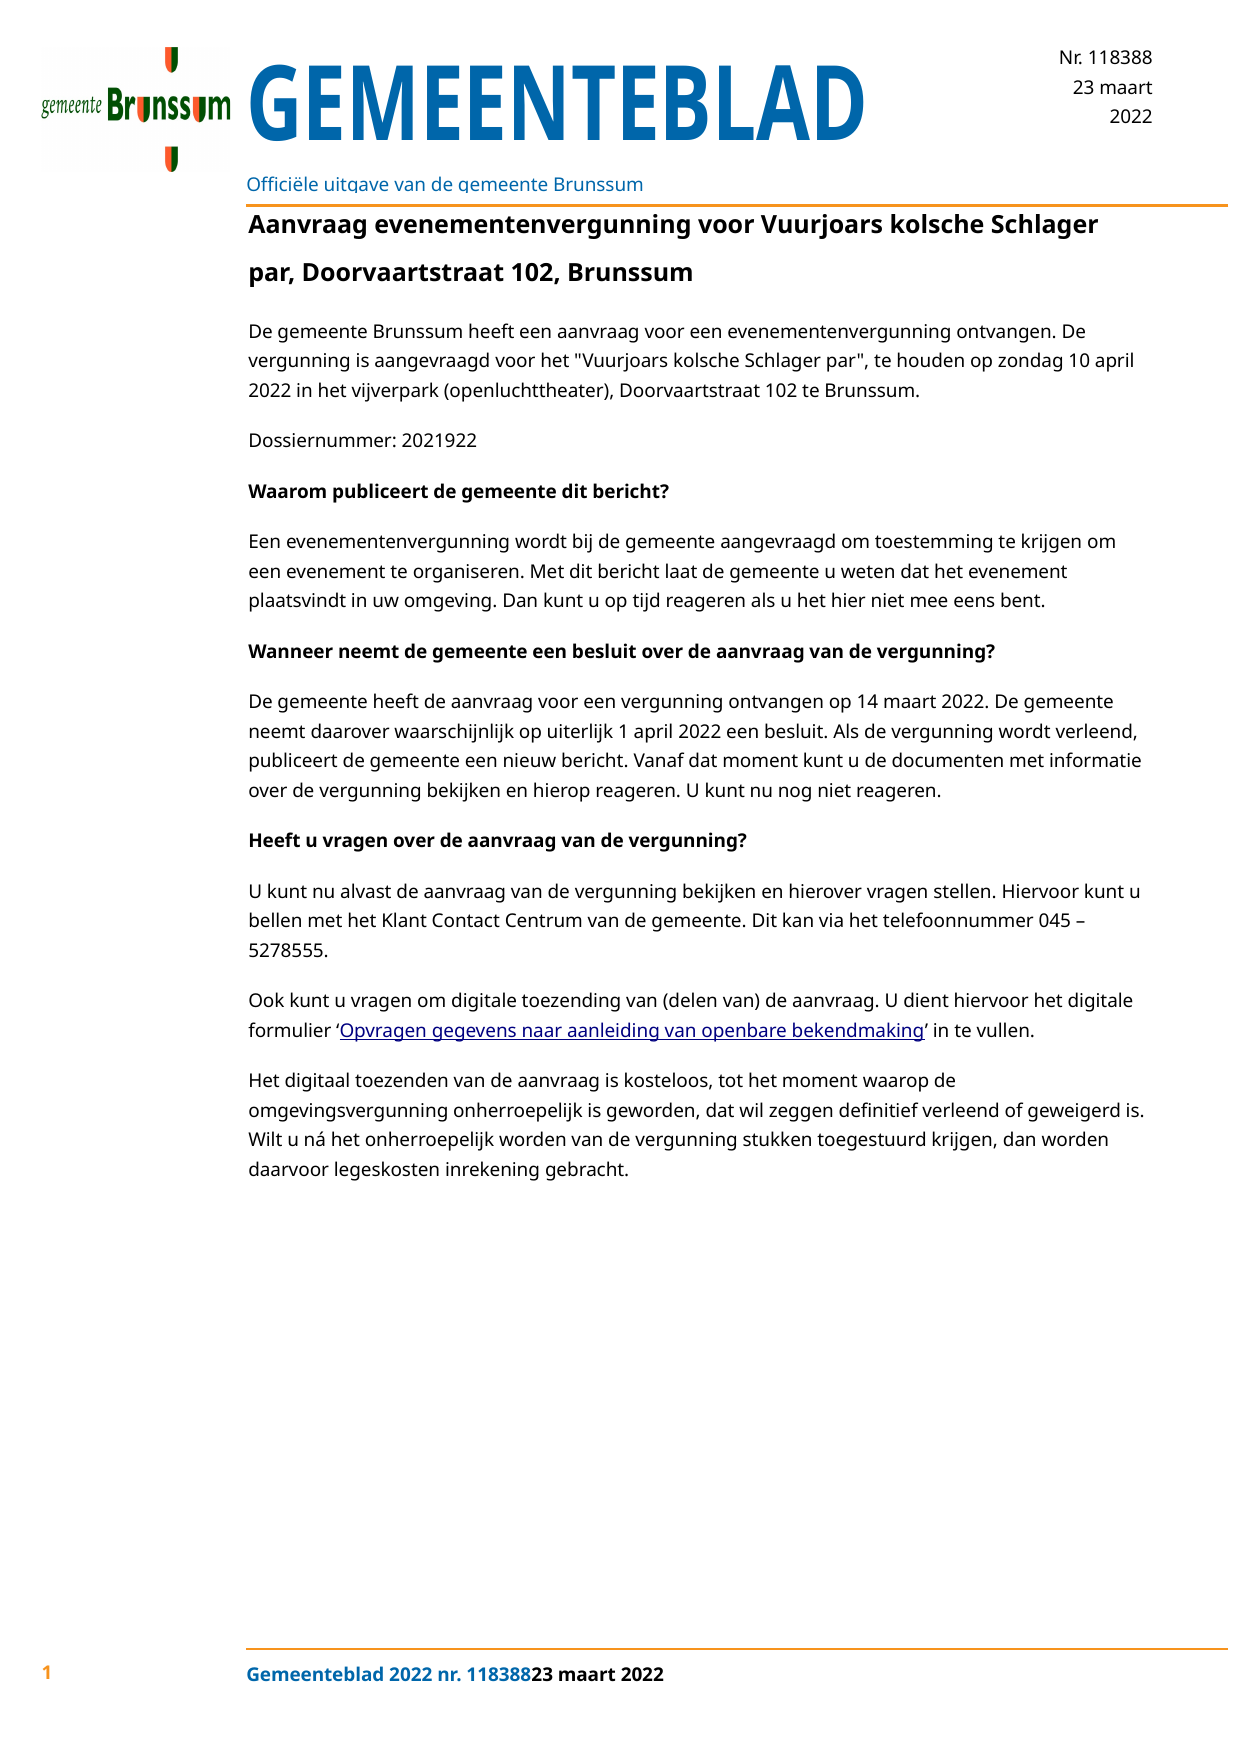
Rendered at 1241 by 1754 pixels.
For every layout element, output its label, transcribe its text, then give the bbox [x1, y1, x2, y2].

text Aanvraag evenementenvergunning voor Vuurjoars kolsche Schlager par, Doorvaartstraat 102, Brunssum [248, 207, 1152, 288]
text Waarom publiceert de gemeente dit bericht? [248, 478, 1152, 504]
text Dossiernummer: 2021922 [248, 427, 1152, 453]
text U kunt nu alvast de aanvraag van de vergunning bekijken en hierover vragen stellen. Hiervoor kunt u bellen met het Klant Contact Centrum van de gemeente. Dit kan via het telefoonnummer 045 – 5278555. [248, 878, 1152, 963]
text Heeft u vragen over de aanvraag van de vergunning? [248, 827, 1152, 853]
text Wanneer neemt de gemeente een besluit over de aanvraag van de vergunning? [248, 638, 1152, 664]
text Het digitaal toezenden van de aanvraag is kosteloos, tot het moment waarop de omgevingsvergunning onherroepelijk is geworden, dat wil zeggen definitief verleend of geweigerd is. Wilt u ná het onherroepelijk worden van de vergunning stukken toegestuurd krijgen, dan worden daarvoor legeskosten inrekening gebracht. [248, 1067, 1152, 1182]
text De gemeente Brunssum heeft een aanvraag voor een evenementenvergunning ontvangen. De vergunning is aangevraagd voor het "Vuurjoars kolsche Schlager par", te houden op zondag 10 april 2022 in het vijverpark (openluchttheater), Doorvaartstraat 102 te Brunssum. [248, 318, 1152, 403]
text De gemeente heeft de aanvraag voor een vergunning ontvangen op 14 maart 2022. De gemeente neemt daarover waarschijnlijk op uiterlijk 1 april 2022 een besluit. Als de vergunning wordt verleend, publiceert de gemeente een nieuw bericht. Vanaf dat moment kunt u de documenten met informatie over de vergunning bekijken en hierop reageren. U kunt nu nog niet reageren. [248, 688, 1152, 803]
text Een evenementenvergunning wordt bij de gemeente aangevraagd om toestemming te krijgen om een evenement te organiseren. Met dit bericht laat de gemeente u weten dat het evenement plaatsvindt in uw omgeving. Dan kunt u op tijd reageren als u het hier niet mee eens bent. [248, 528, 1152, 613]
text Ook kunt u vragen om digitale toezending van (delen van) de aanvraag. U dient hiervoor het digitale formulier ‘Opvragen gegevens naar aanleiding van openbare bekendmaking’ in te vullen. [248, 987, 1152, 1043]
picture [41, 47, 231, 172]
